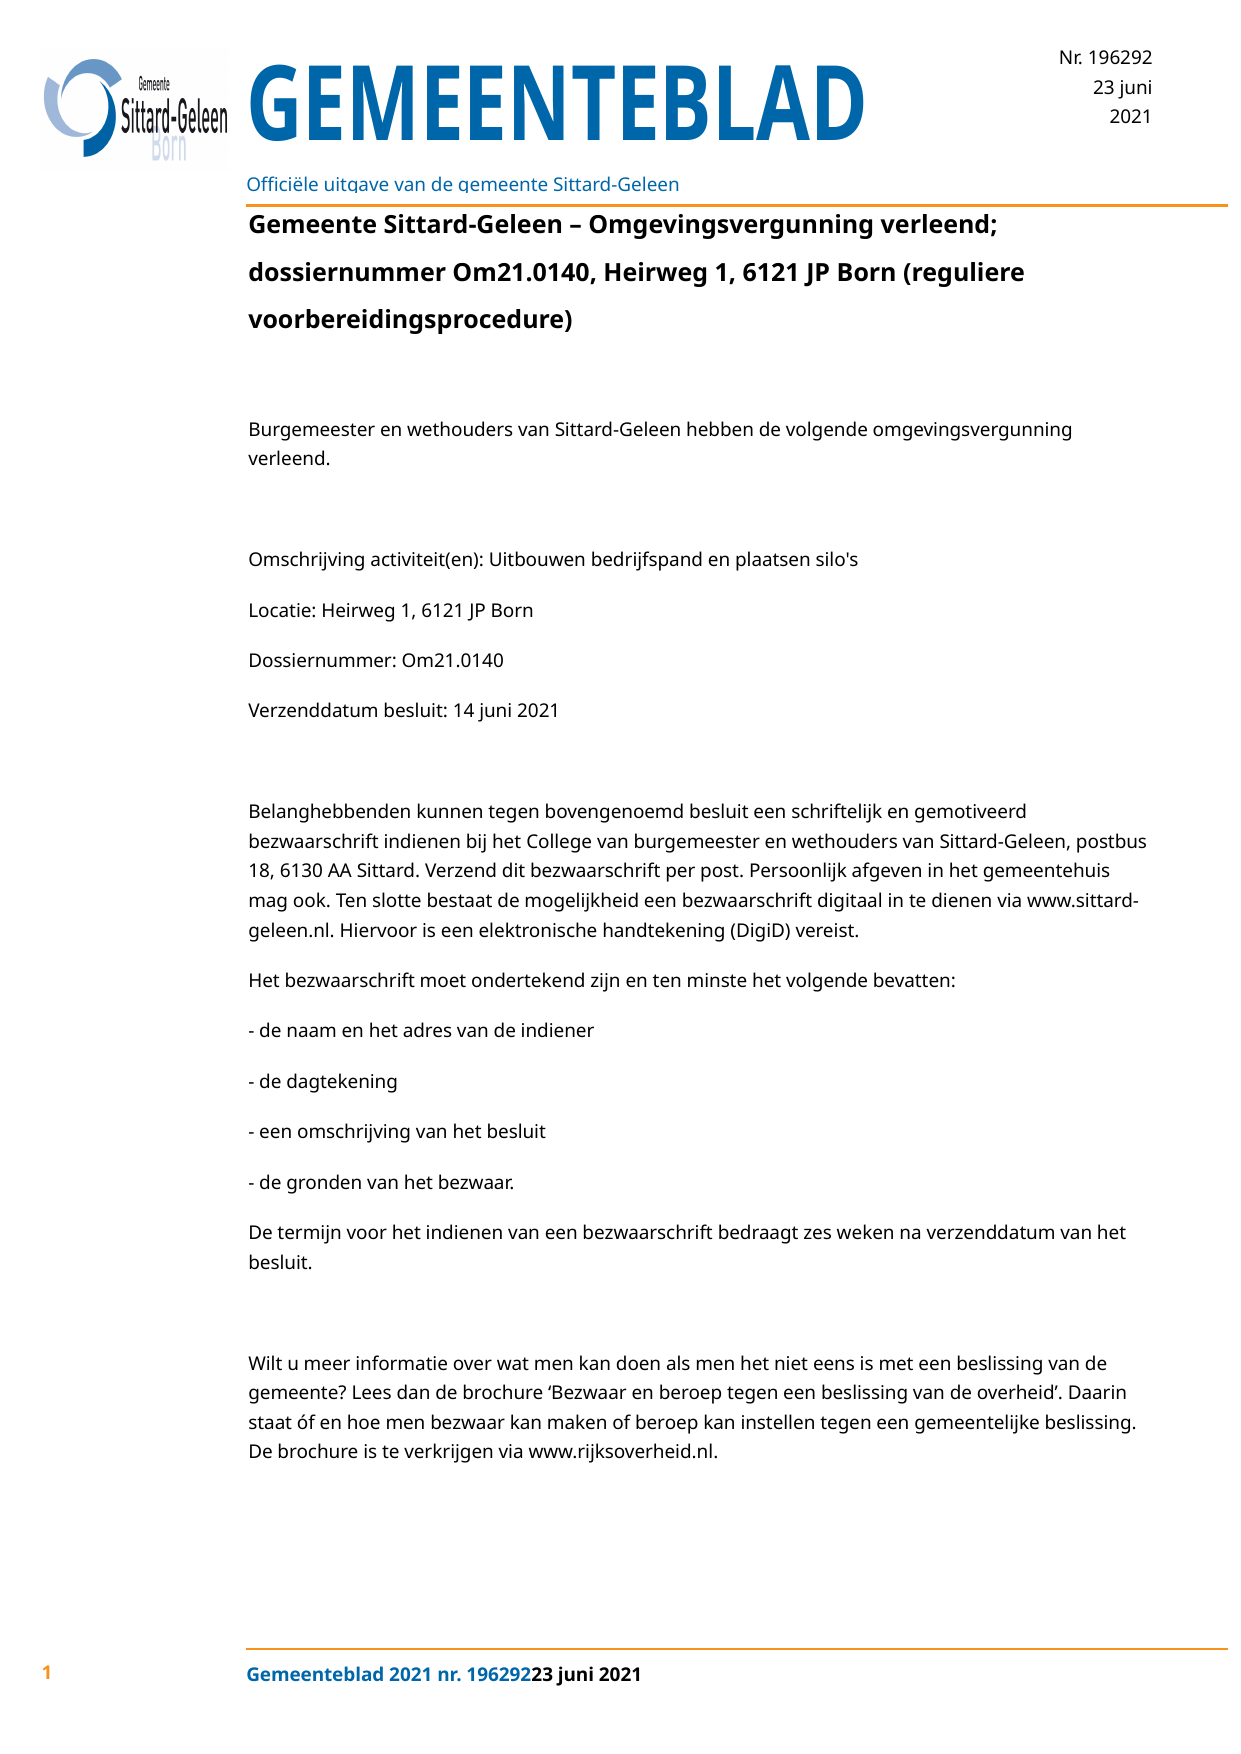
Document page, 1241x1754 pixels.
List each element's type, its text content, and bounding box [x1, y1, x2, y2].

text De termijn voor het indienen van een bezwaarschrift bedraagt zes weken na verzenddatum van het besluit. [248, 1219, 1152, 1274]
text Verzenddatum besluit: 14 juni 2021 [248, 698, 1152, 723]
text Locatie: Heirweg 1, 6121 JP Born [248, 597, 1152, 622]
text Belanghebbenden kunnen tegen bovengenoemd besluit een schriftelijk en gemotiveerd bezwaarschrift indienen bij het College van burgemeester en wethouders van Sittard-Geleen, postbus 18, 6130 AA Sittard. Verzend dit bezwaarschrift per post. Persoonlijk afgeven in het gemeentehuis mag ook. Ten slotte bestaat de mogelijkheid een bezwaarschrift digitaal in te dienen via www.sittard-geleen.nl. Hiervoor is een elektronische handtekening (DigiD) vereist. [248, 798, 1152, 942]
text Dossiernummer: Om21.0140 [248, 647, 1152, 673]
text Het bezwaarschrift moet ondertekend zijn en ten minste het volgende bevatten: [248, 967, 1152, 993]
text - de naam en het adres van de indiener [248, 1018, 1152, 1043]
picture [41, 47, 231, 172]
text - de gronden van het bezwaar. [248, 1169, 1152, 1194]
text Burgemeester en wethouders van Sittard-Geleen hebben de volgende omgevingsvergunning verleend. [248, 416, 1152, 471]
text - de dagtekening [248, 1068, 1152, 1094]
text Omschrijving activiteit(en): Uitbouwen bedrijfspand en plaatsen silo's [248, 546, 1152, 572]
text Gemeente Sittard-Geleen – Omgevingsvergunning verleend; dossiernummer Om21.0140, Heirweg 1, 6121 JP Born (reguliere voorbereidingsprocedure) [248, 207, 1152, 336]
text - een omschrijving van het besluit [248, 1118, 1152, 1144]
text Wilt u meer informatie over wat men kan doen als men het niet eens is met een beslissing van de gemeente? Lees dan de brochure ‘Bezwaar en beroep tegen een beslissing van de overheid’. Daarin staat óf en hoe men bezwaar kan maken of beroep kan instellen tegen een gemeentelijke beslissing. De brochure is te verkrijgen via www.rijksoverheid.nl. [248, 1350, 1152, 1464]
